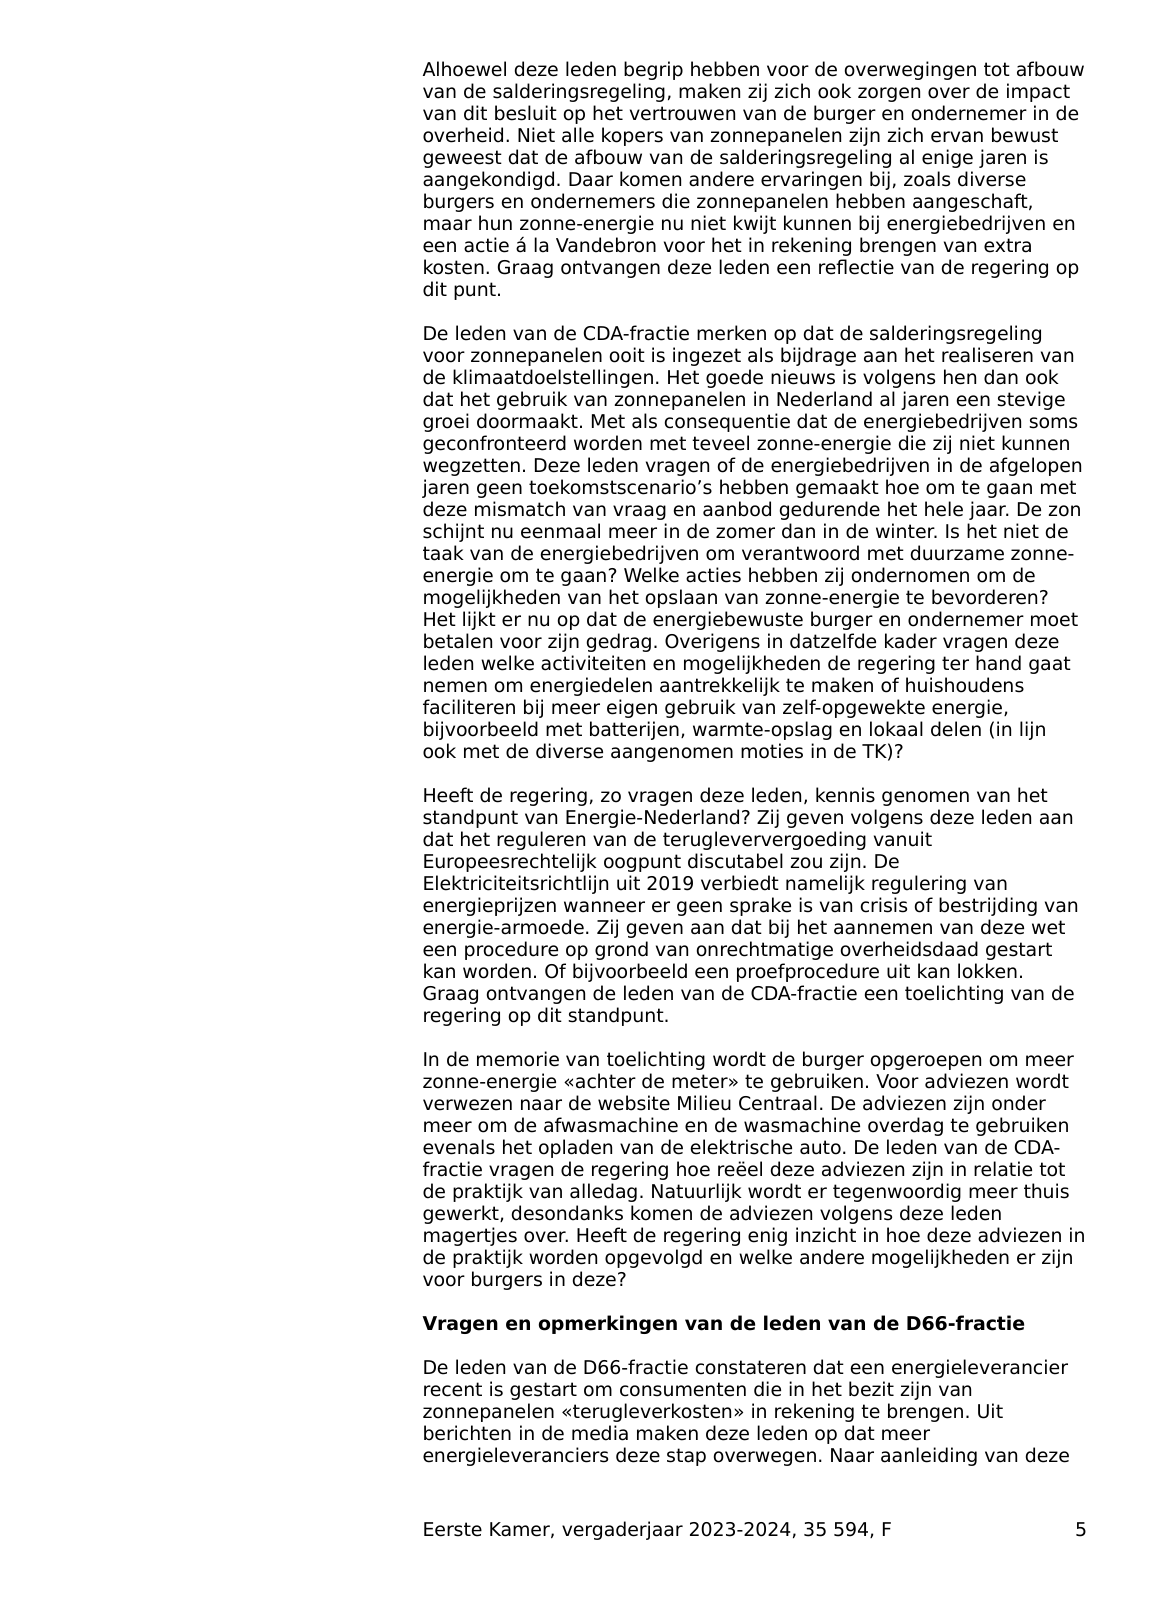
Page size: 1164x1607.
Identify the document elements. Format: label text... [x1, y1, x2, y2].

text Alhoewel deze leden begrip hebben voor de overwegingen tot afbouw van de salderingsregeling, maken zij zich ook zorgen over de impact van dit besluit op het vertrouwen van de burger en ondernemer in de overheid. Niet alle kopers van zonnepanelen zijn zich ervan bewust geweest dat de afbouw van de salderingsregeling al enige jaren is aangekondigd. Daar komen andere ervaringen bij, zoals diverse burgers en ondernemers die zonnepanelen hebben aangeschaft, maar hun zonne-energie nu niet kwijt kunnen bij energiebedrijven en een actie á la Vandebron voor het in rekening brengen van extra kosten. Graag ontvangen deze leden een reflectie van de regering op dit punt. [422, 59, 1087, 301]
text Heeft de regering, zo vragen deze leden, kennis genomen van het standpunt van Energie-Nederland? Zij geven volgens deze leden aan dat het reguleren van de terugleververgoeding vanuit Europeesrechtelijk oogpunt discutabel zou zijn. De Elektriciteitsrichtlijn uit 2019 verbiedt namelijk regulering van energieprijzen wanneer er geen sprake is van crisis of bestrijding van energie-armoede. Zij geven aan dat bij het aannemen van deze wet een procedure op grond van onrechtmatige overheidsdaad gestart kan worden. Of bijvoorbeeld een proefprocedure uit kan lokken. Graag ontvangen de leden van de CDA-fractie een toelichting van de regering op dit standpunt. [422, 785, 1087, 1027]
text De leden van de D66-fractie constateren dat een energieleverancier recent is gestart om consumenten die in het bezit zijn van zonnepanelen «terugleverkosten» in rekening te brengen. Uit berichten in de media maken deze leden op dat meer energieleveranciers deze stap overwegen. Naar aanleiding van deze [422, 1357, 1087, 1467]
subtitle Vragen en opmerkingen van de leden van de D66-fractie [422, 1313, 1087, 1335]
text De leden van de CDA-fractie merken op dat de salderingsregeling voor zonnepanelen ooit is ingezet als bijdrage aan het realiseren van de klimaatdoelstellingen. Het goede nieuws is volgens hen dan ook dat het gebruik van zonnepanelen in Nederland al jaren een stevige groei doormaakt. Met als consequentie dat de energiebedrijven soms geconfronteerd worden met teveel zonne-energie die zij niet kunnen wegzetten. Deze leden vragen of de energiebedrijven in de afgelopen jaren geen toekomstscenario’s hebben gemaakt hoe om te gaan met deze mismatch van vraag en aanbod gedurende het hele jaar. De zon schijnt nu eenmaal meer in de zomer dan in de winter. Is het niet de taak van de energiebedrijven om verantwoord met duurzame zonne-energie om te gaan? Welke acties hebben zij ondernomen om de mogelijkheden van het opslaan van zonne-energie te bevorderen? Het lijkt er nu op dat de energiebewuste burger en ondernemer moet betalen voor zijn gedrag. Overigens in datzelfde kader vragen deze leden welke activiteiten en mogelijkheden de regering ter hand gaat nemen om energiedelen aantrekkelijk te maken of huishoudens faciliteren bij meer eigen gebruik van zelf-opgewekte energie, bijvoorbeeld met batterijen, warmte-opslag en lokaal delen (in lijn ook met de diverse aangenomen moties in de TK)? [422, 323, 1087, 763]
text In de memorie van toelichting wordt de burger opgeroepen om meer zonne-energie «achter de meter» te gebruiken. Voor adviezen wordt verwezen naar de website Milieu Centraal. De adviezen zijn onder meer om de afwasmachine en de wasmachine overdag te gebruiken evenals het opladen van de elektrische auto. De leden van de CDA-fractie vragen de regering hoe reëel deze adviezen zijn in relatie tot de praktijk van alledag. Natuurlijk wordt er tegenwoordig meer thuis gewerkt, desondanks komen de adviezen volgens deze leden magertjes over. Heeft de regering enig inzicht in hoe deze adviezen in de praktijk worden opgevolgd en welke andere mogelijkheden er zijn voor burgers in deze? [422, 1049, 1087, 1291]
